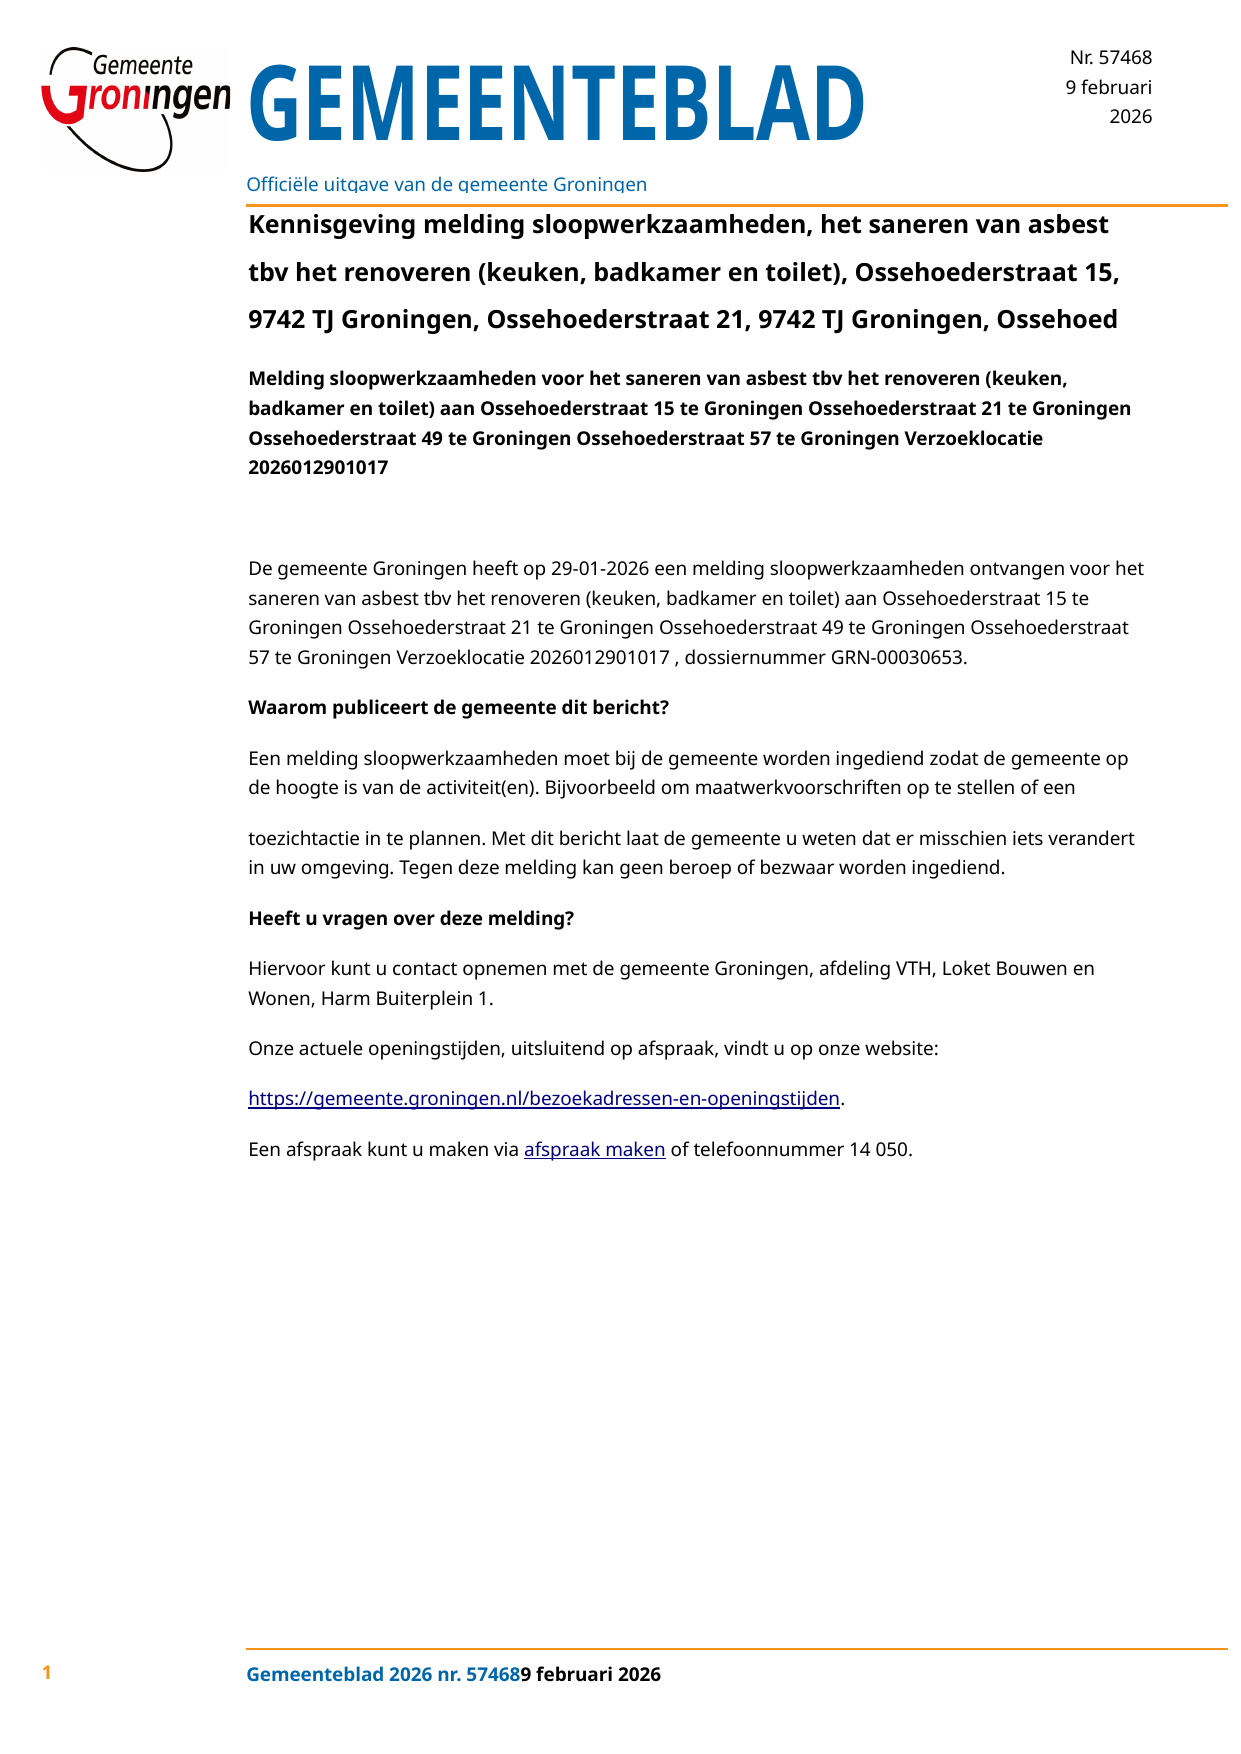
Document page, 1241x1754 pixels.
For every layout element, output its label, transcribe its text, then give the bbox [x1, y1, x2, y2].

text Een afspraak kunt u maken via afspraak maken of telefoonnummer 14 050. [248, 1136, 1152, 1162]
text Waarom publiceert de gemeente dit bericht? [248, 694, 1152, 720]
text De gemeente Groningen heeft op 29-01-2026 een melding sloopwerkzaamheden ontvangen voor het saneren van asbest tbv het renoveren (keuken, badkamer en toilet) aan Ossehoederstraat 15 te Groningen Ossehoederstraat 21 te Groningen Ossehoederstraat 49 te Groningen Ossehoederstraat 57 te Groningen Verzoeklocatie 2026012901017 , dossiernummer GRN-00030653. [248, 555, 1152, 669]
text Kennisgeving melding sloopwerkzaamheden, het saneren van asbest tbv het renoveren (keuken, badkamer en toilet), Ossehoederstraat 15, 9742 TJ Groningen, Ossehoederstraat 21, 9742 TJ Groningen, Ossehoed [248, 207, 1152, 336]
text Hiervoor kunt u contact opnemen met de gemeente Groningen, afdeling VTH, Loket Bouwen en Wonen, Harm Buiterplein 1. [248, 955, 1152, 1010]
text Heeft u vragen over deze melding? [248, 905, 1152, 930]
text Een melding sloopwerkzaamheden moet bij de gemeente worden ingediend zodat de gemeente op de hoogte is van de activiteit(en). Bijvoorbeeld om maatwerkvoorschriften op te stellen of een [248, 745, 1152, 800]
text toezichtactie in te plannen. Met dit bericht laat de gemeente u weten dat er misschien iets verandert in uw omgeving. Tegen deze melding kan geen beroep of bezwaar worden ingediend. [248, 825, 1152, 880]
text Melding sloopwerkzaamheden voor het saneren van asbest tbv het renoveren (keuken, badkamer en toilet) aan Ossehoederstraat 15 te Groningen Ossehoederstraat 21 te Groningen Ossehoederstraat 49 te Groningen Ossehoederstraat 57 te Groningen Verzoeklocatie 2026012901017 [248, 366, 1152, 480]
picture [41, 47, 231, 172]
text https://gemeente.groningen.nl/bezoekadressen-en-openingstijden. [248, 1086, 1152, 1111]
text Onze actuele openingstijden, uitsluitend op afspraak, vindt u op onze website: [248, 1035, 1152, 1061]
